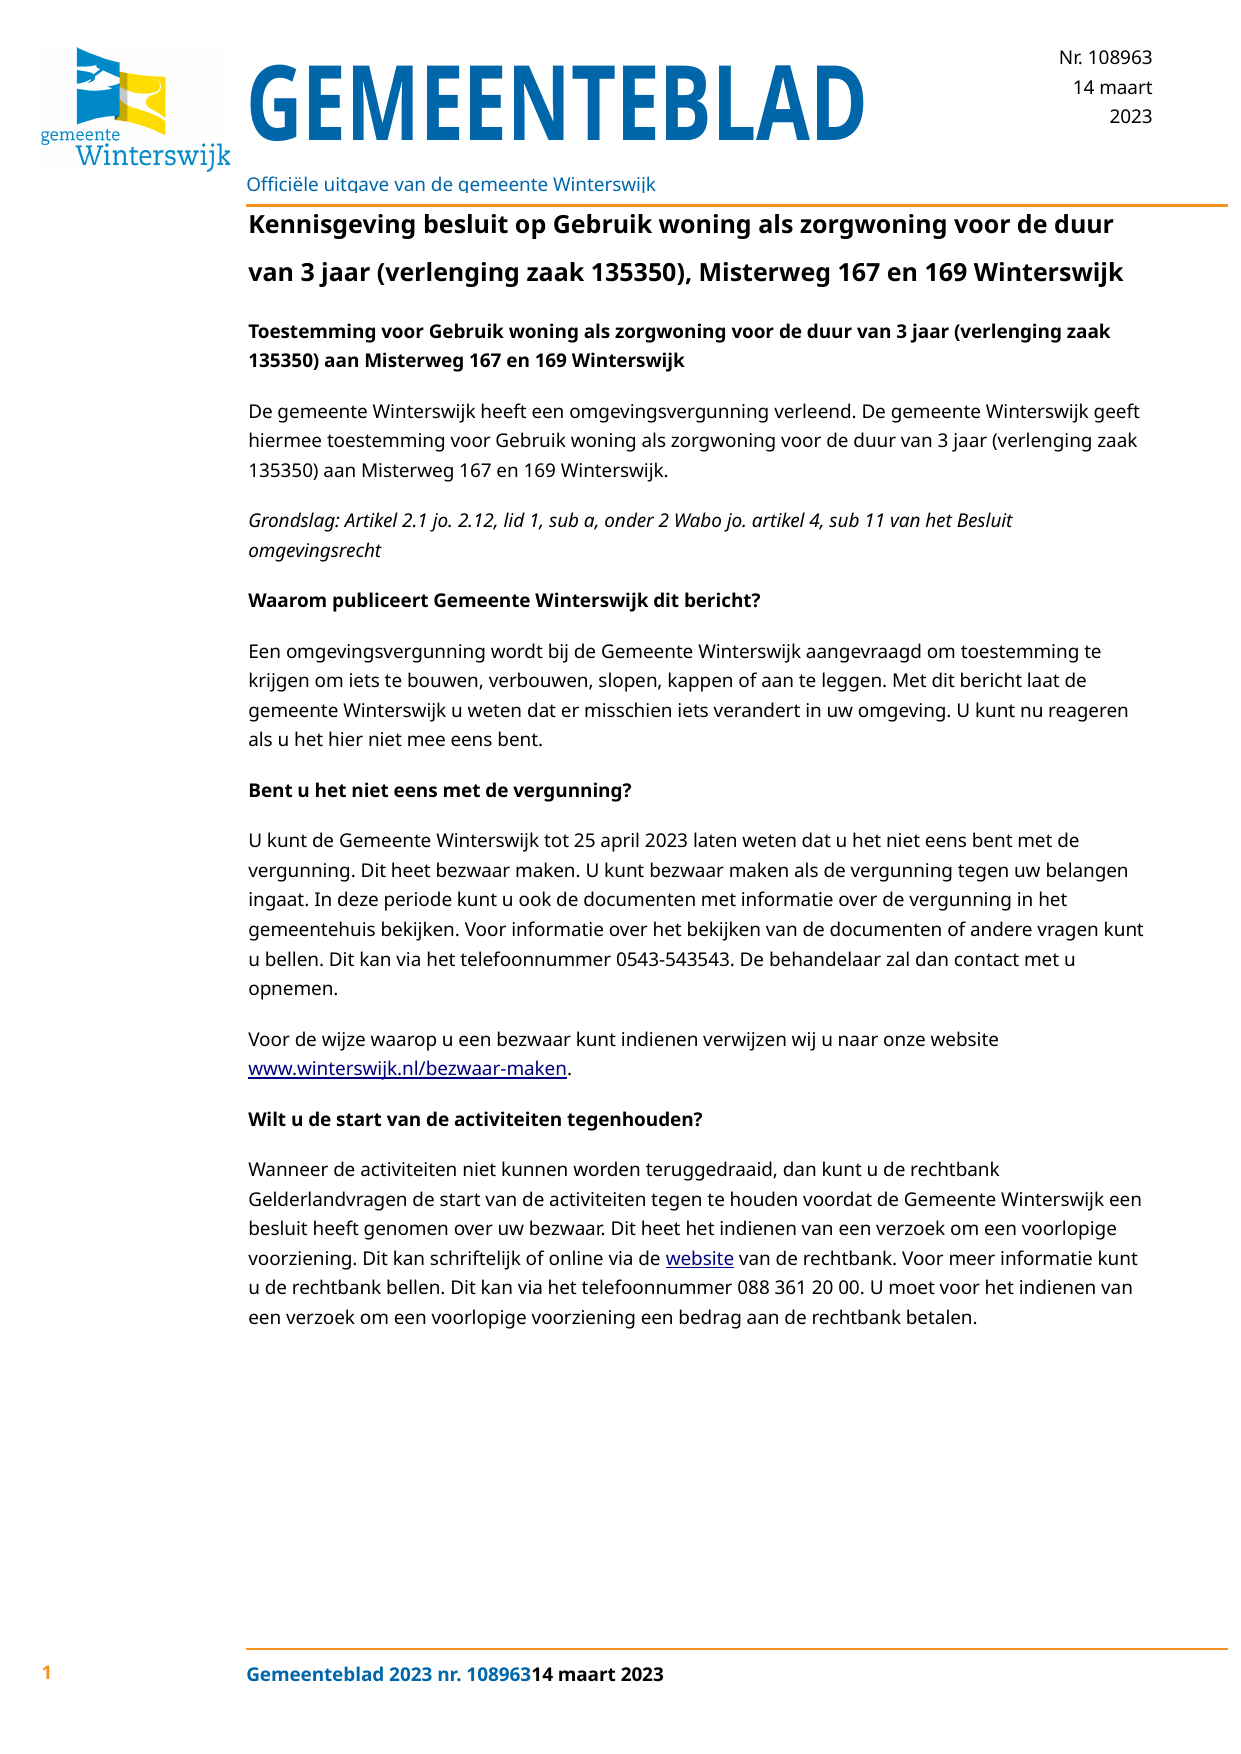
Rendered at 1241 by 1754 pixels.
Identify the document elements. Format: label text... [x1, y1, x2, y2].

text U kunt de Gemeente Winterswijk tot 25 april 2023 laten weten dat u het niet eens bent met de vergunning. Dit heet bezwaar maken. U kunt bezwaar maken als de vergunning tegen uw belangen ingaat. In deze periode kunt u ook de documenten met informatie over de vergunning in het gemeentehuis bekijken. Voor informatie over het bekijken van de documenten of andere vragen kunt u bellen. Dit kan via het telefoonnummer 0543-543543. De behandelaar zal dan contact met u opnemen. [248, 827, 1152, 1001]
text Waarom publiceert Gemeente Winterswijk dit bericht? [248, 587, 1152, 613]
text Wilt u de start van de activiteiten tegenhouden? [248, 1106, 1152, 1132]
text Toestemming voor Gebruik woning als zorgwoning voor de duur van 3 jaar (verlenging zaak 135350) aan Misterweg 167 en 169 Winterswijk [248, 318, 1152, 373]
text Een omgevingsvergunning wordt bij de Gemeente Winterswijk aangevraagd om toestemming te krijgen om iets te bouwen, verbouwen, slopen, kappen of aan te leggen. Met dit bericht laat de gemeente Winterswijk u weten dat er misschien iets verandert in uw omgeving. U kunt nu reageren als u het hier niet mee eens bent. [248, 638, 1152, 752]
picture [225, 153, 231, 162]
text Bent u het niet eens met de vergunning? [248, 777, 1152, 803]
text Kennisgeving besluit op Gebruik woning als zorgwoning voor de duur van 3 jaar (verlenging zaak 135350), Misterweg 167 en 169 Winterswijk [248, 207, 1152, 288]
text De gemeente Winterswijk heeft een omgevingsvergunning verleend. De gemeente Winterswijk geeft hiermee toestemming voor Gebruik woning als zorgwoning voor de duur van 3 jaar (verlenging zaak 135350) aan Misterweg 167 en 169 Winterswijk. [248, 398, 1152, 483]
text Wanneer de activiteiten niet kunnen worden teruggedraaid, dan kunt u de rechtbank Gelderlandvragen de start van de activiteiten tegen te houden voordat de Gemeente Winterswijk een besluit heeft genomen over uw bezwaar. Dit heet het indienen van een verzoek om een voorlopige voorziening. Dit kan schriftelijk of online via de website van de rechtbank. Voor meer informatie kunt u de rechtbank bellen. Dit kan via het telefoonnummer 088 361 20 00. U moet voor het indienen van een verzoek om een voorlopige voorziening een bedrag aan de rechtbank betalen. [248, 1156, 1152, 1330]
text Voor de wijze waarop u een bezwaar kunt indienen verwijzen wij u naar onze website www.winterswijk.nl/bezwaar-maken. [248, 1026, 1152, 1081]
picture [41, 47, 231, 172]
text Grondslag: Artikel 2.1 jo. 2.12, lid 1, sub a, onder 2 Wabo jo. artikel 4, sub 11 van het Besluit omgevingsrecht [248, 507, 1152, 563]
